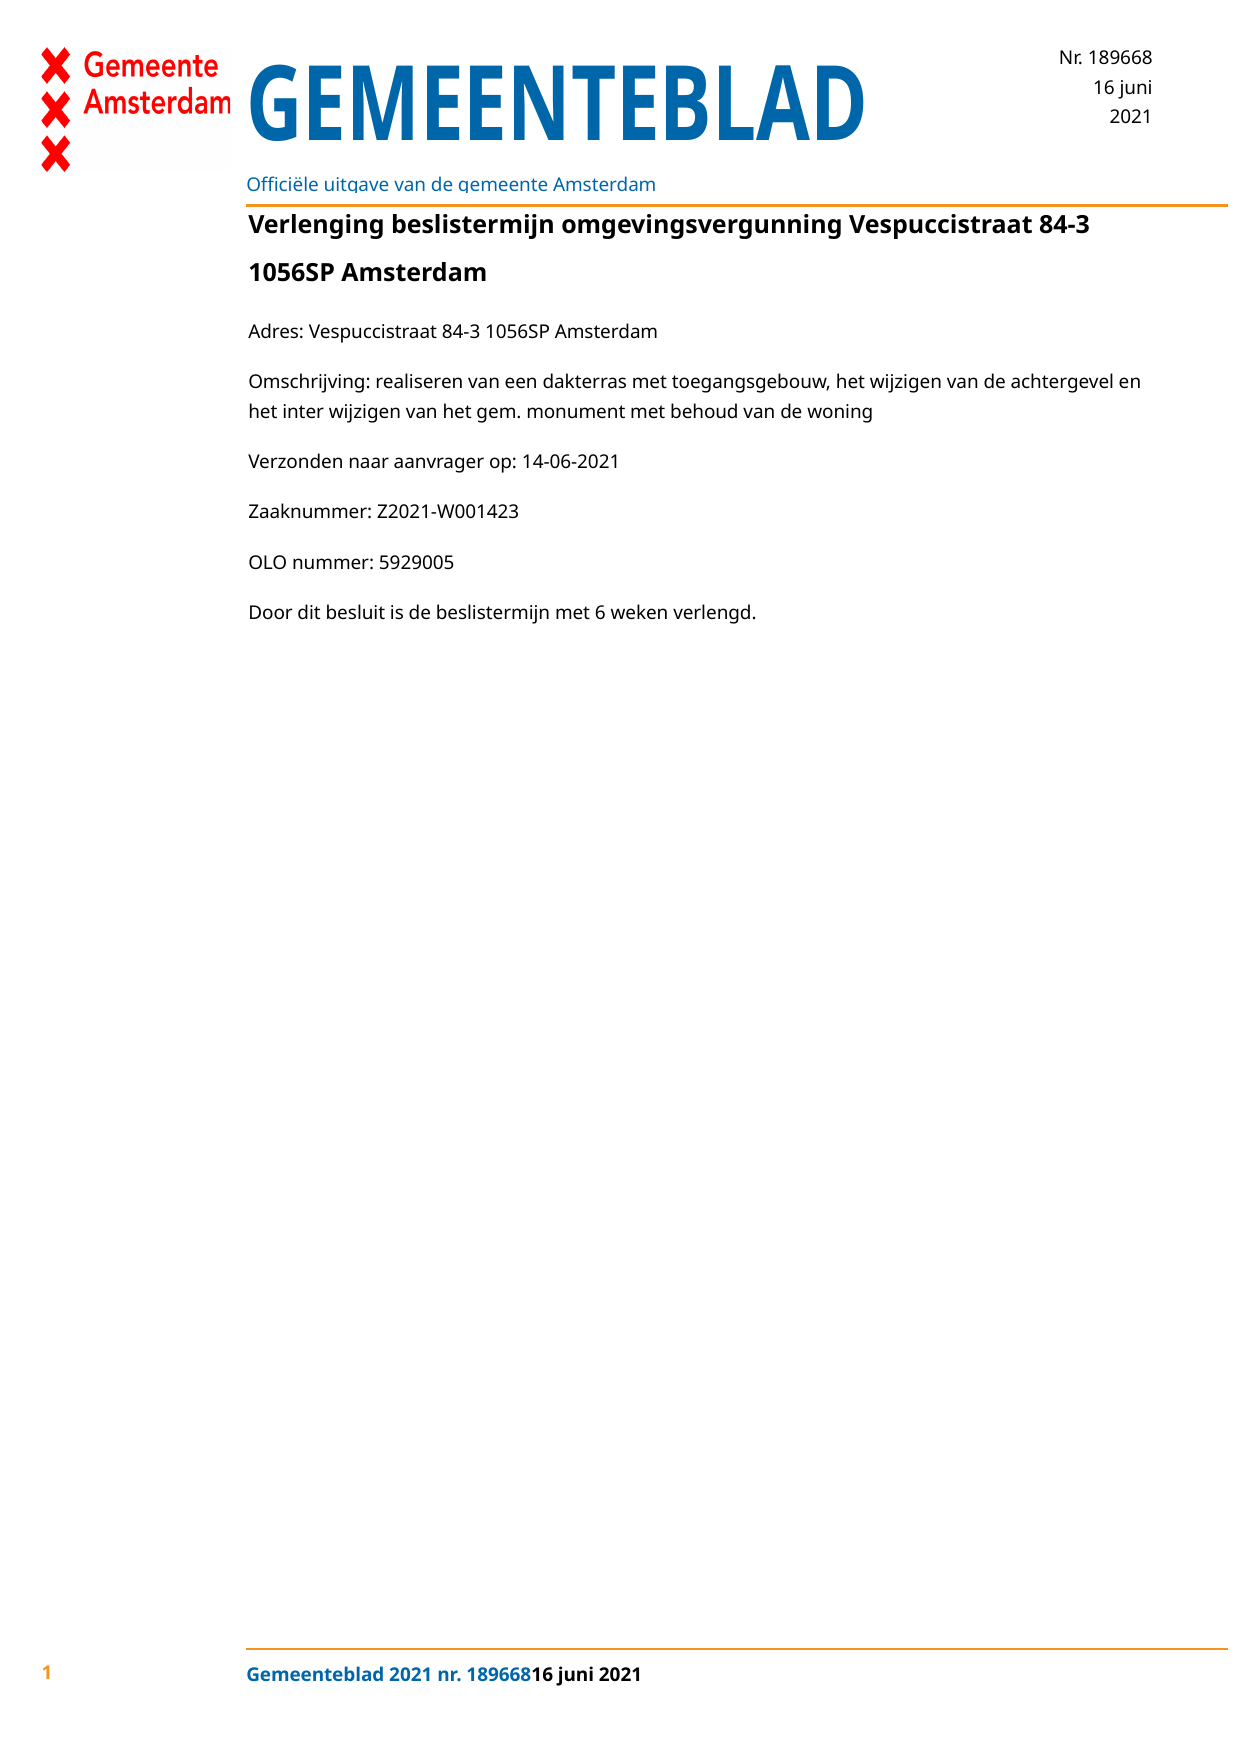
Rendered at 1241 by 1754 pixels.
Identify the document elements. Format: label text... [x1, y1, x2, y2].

text Adres: Vespuccistraat 84-3 1056SP Amsterdam [248, 318, 1152, 344]
text OLO nummer: 5929005 [248, 549, 1152, 575]
text Verzonden naar aanvrager op: 14-06-2021 [248, 448, 1152, 474]
text Verlenging beslistermijn omgevingsvergunning Vespuccistraat 84-3 1056SP Amsterdam [248, 207, 1152, 288]
text Omschrijving: realiseren van een dakterras met toegangsgebouw, het wijzigen van de achtergevel en het inter wijzigen van het gem. monument met behoud van de woning [248, 368, 1152, 424]
picture [41, 47, 231, 172]
text Door dit besluit is de beslistermijn met 6 weken verlengd. [248, 599, 1152, 625]
text Zaaknummer: Z2021-W001423 [248, 499, 1152, 524]
